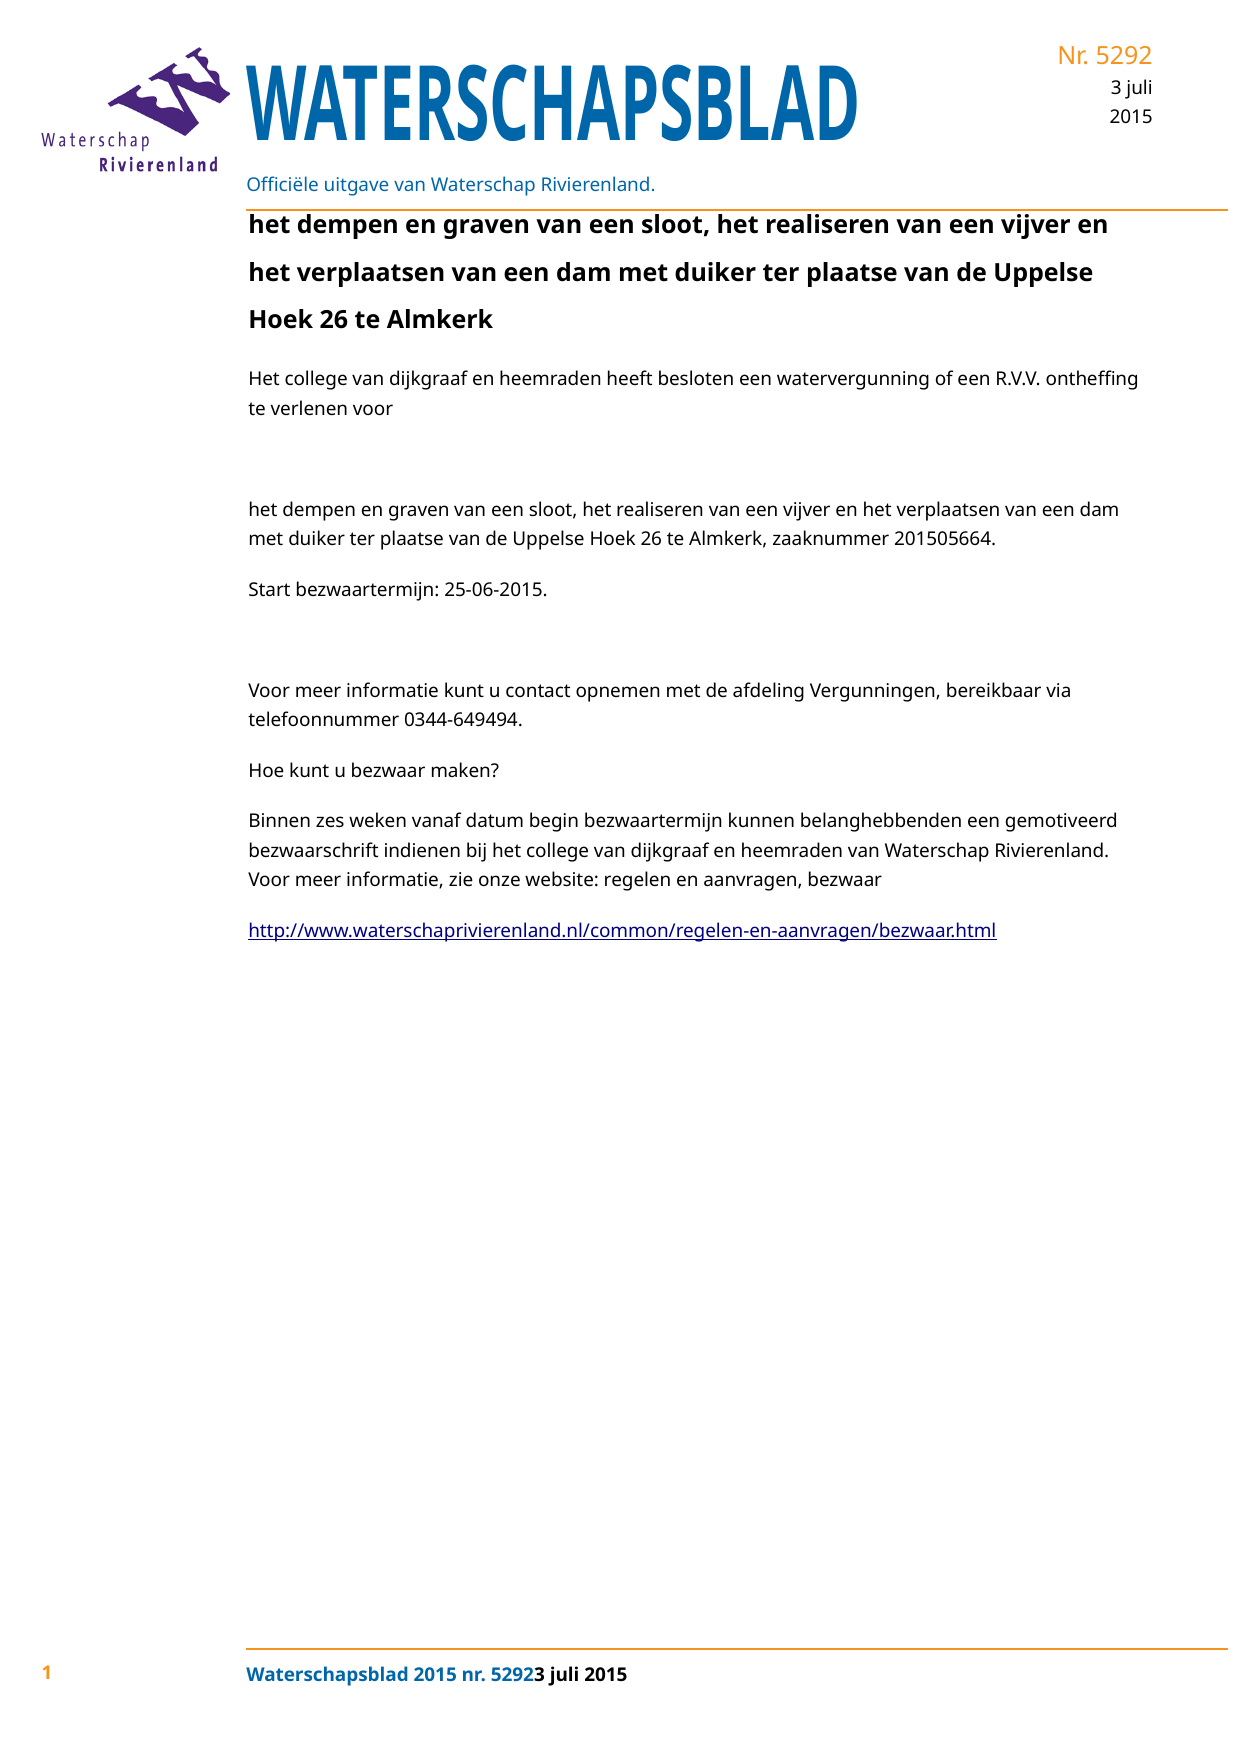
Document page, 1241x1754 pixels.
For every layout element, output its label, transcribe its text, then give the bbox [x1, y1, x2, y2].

text Start bezwaartermijn: 25-06-2015. [248, 576, 1152, 602]
text Hoe kunt u bezwaar maken? [248, 757, 1152, 782]
picture [41, 47, 231, 172]
text Voor meer informatie kunt u contact opnemen met de afdeling Vergunningen, bereikbaar via telefoonnummer 0344-649494. [248, 677, 1152, 732]
text http://www.waterschaprivierenland.nl/common/regelen-en-aanvragen/bezwaar.html [248, 917, 1152, 942]
text het dempen en graven van een sloot, het realiseren van een vijver en het verplaatsen van een dam met duiker ter plaatse van de Uppelse Hoek 26 te Almkerk [248, 211, 1152, 336]
text het dempen en graven van een sloot, het realiseren van een vijver en het verplaatsen van een dam met duiker ter plaatse van de Uppelse Hoek 26 te Almkerk, zaaknummer 201505664. [248, 496, 1152, 551]
text Binnen zes weken vanaf datum begin bezwaartermijn kunnen belanghebbenden een gemotiveerd bezwaarschrift indienen bij het college van dijkgraaf en heemraden van Waterschap Rivierenland. Voor meer informatie, zie onze website: regelen en aanvragen, bezwaar [248, 807, 1152, 892]
text Het college van dijkgraaf en heemraden heeft besloten een watervergunning of een R.V.V. ontheffing te verlenen voor [248, 366, 1152, 421]
